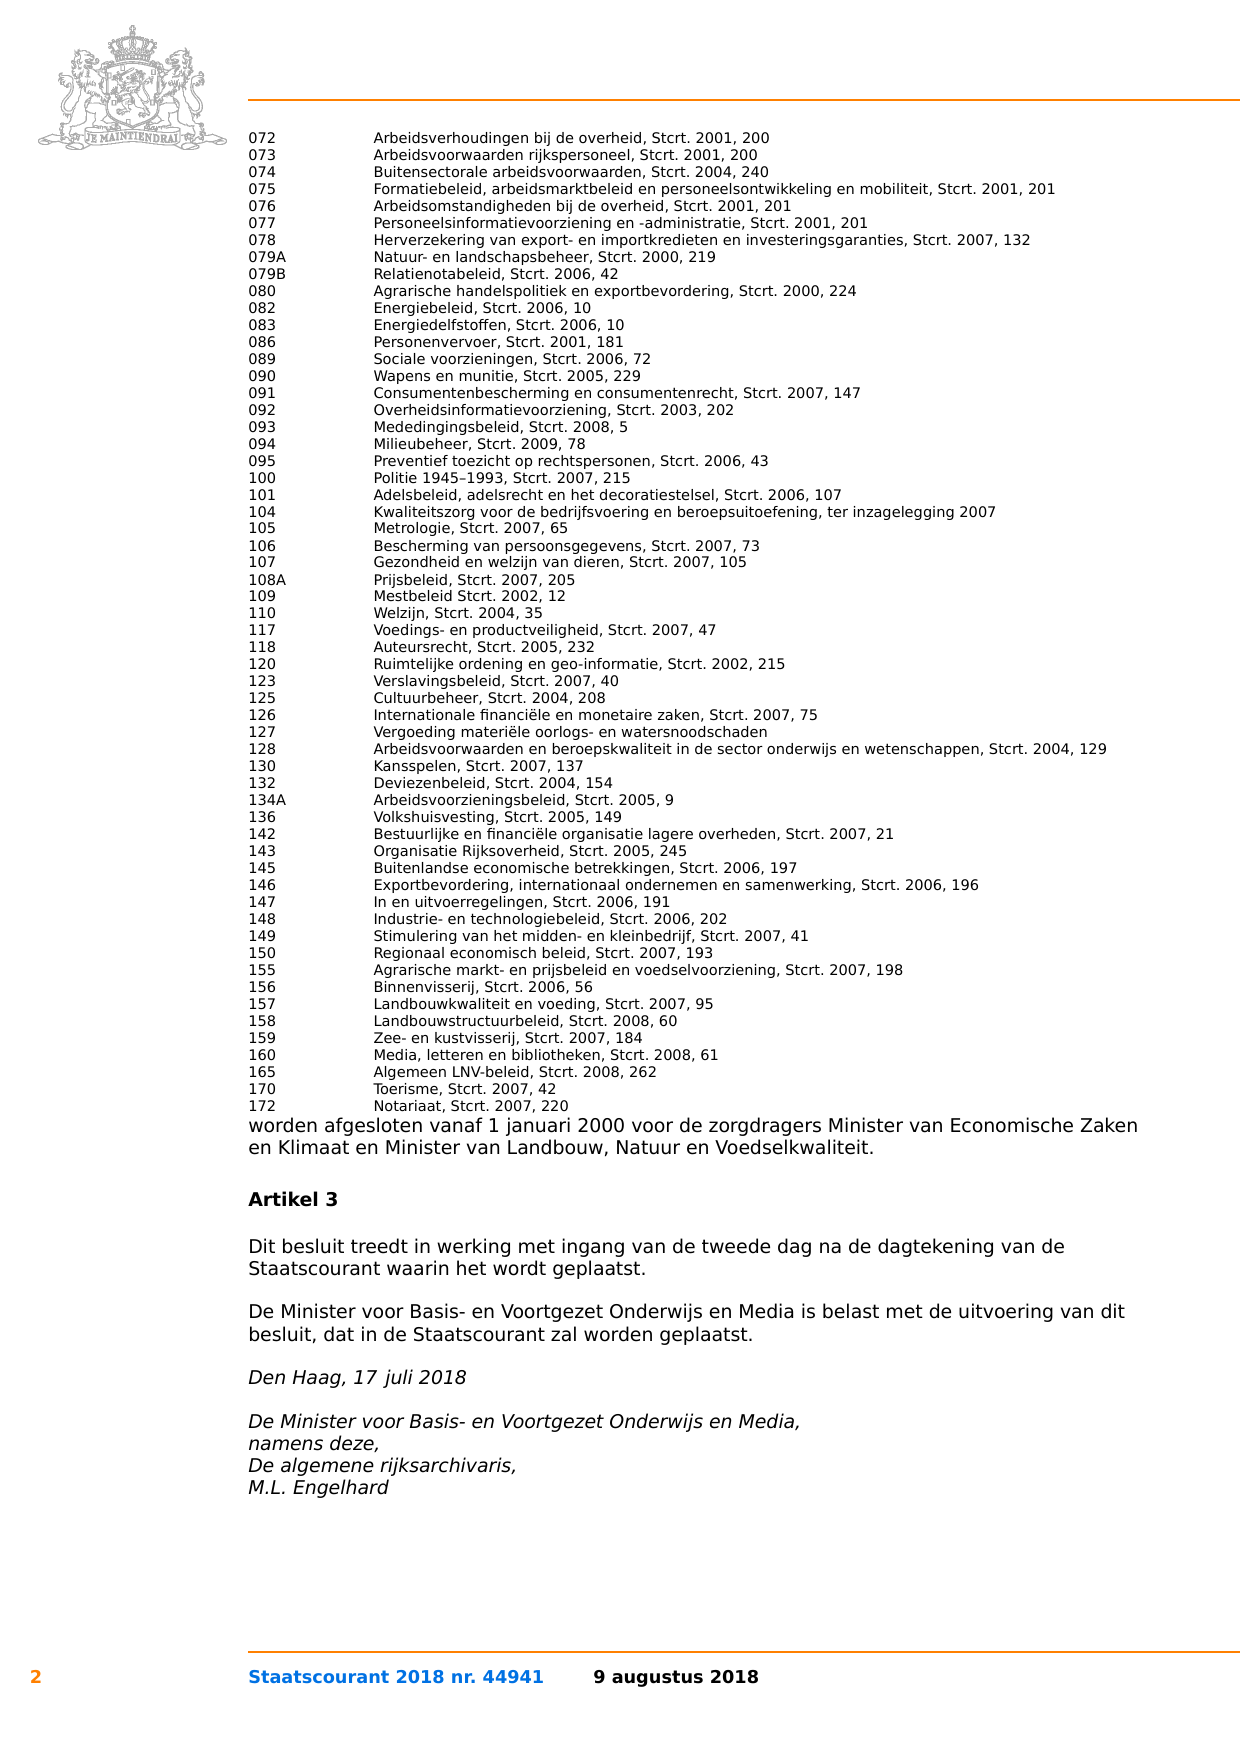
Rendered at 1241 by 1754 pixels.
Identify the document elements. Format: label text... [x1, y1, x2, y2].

table_cell Stimulering van het midden- en kleinbedrijf, Stcrt. 2007, 41 [367, 928, 1163, 945]
table_cell 079A [248, 249, 367, 266]
table_cell Wapens en munitie, Stcrt. 2005, 229 [367, 368, 1163, 384]
table_cell Auteursrecht, Stcrt. 2005, 232 [367, 639, 1163, 656]
table_cell Personeelsinformatievoorziening en -administratie, Stcrt. 2001, 201 [367, 215, 1163, 232]
text Dit besluit treedt in werking met ingang van de tweede dag na de dagtekening van de Staatscourant waarin het wordt geplaatst. [248, 1236, 1163, 1279]
table_cell Landbouwkwaliteit en voeding, Stcrt. 2007, 95 [367, 996, 1163, 1013]
table_cell Kansspelen, Stcrt. 2007, 137 [367, 758, 1163, 775]
table_cell 076 [248, 198, 367, 215]
table_cell 104 [248, 504, 367, 520]
picture [38, 25, 227, 150]
table_cell 108A [248, 571, 367, 588]
table_cell 092 [248, 402, 367, 418]
text De Minister voor Basis- en Voortgezet Onderwijs en Media is belast met de uitvoering van dit besluit, dat in de Staatscourant zal worden geplaatst. [248, 1301, 1163, 1345]
table_cell 136 [248, 809, 367, 826]
table_cell Volkshuisvesting, Stcrt. 2005, 149 [367, 809, 1163, 826]
table_cell 150 [248, 945, 367, 962]
table_cell 078 [248, 232, 367, 249]
table_cell 118 [248, 639, 367, 656]
table_cell Notariaat, Stcrt. 2007, 220 [367, 1098, 1163, 1115]
table_cell 172 [248, 1098, 367, 1115]
table_cell 165 [248, 1064, 367, 1081]
table_cell 143 [248, 843, 367, 860]
table_cell Bestuurlijke en financiële organisatie lagere overheden, Stcrt. 2007, 21 [367, 826, 1163, 843]
table_cell Zee- en kustvisserij, Stcrt. 2007, 184 [367, 1030, 1163, 1047]
table_cell Arbeidsvoorzieningsbeleid, Stcrt. 2005, 9 [367, 792, 1163, 809]
table_cell Arbeidsverhoudingen bij de overheid, Stcrt. 2001, 200 [367, 130, 1163, 147]
table_cell 145 [248, 860, 367, 877]
table_cell 127 [248, 724, 367, 741]
table_cell 073 [248, 147, 367, 164]
table_cell Buitensectorale arbeidsvoorwaarden, Stcrt. 2004, 240 [367, 164, 1163, 181]
text De Minister voor Basis- en Voortgezet Onderwijs en Media, namens deze, De algemene rijksarchivaris, M.L. Engelhard [248, 1411, 1163, 1499]
table_cell Relatienotabeleid, Stcrt. 2006, 42 [367, 266, 1163, 283]
table_cell Kwaliteitszorg voor de bedrijfsvoering en beroepsuitoefening, ter inzagelegging 2007 [367, 504, 1163, 520]
text Den Haag, 17 juli 2018 [248, 1367, 1163, 1389]
table_cell 158 [248, 1013, 367, 1030]
table_cell Energiedelfstoffen, Stcrt. 2006, 10 [367, 317, 1163, 334]
table_cell 105 [248, 520, 367, 537]
table_cell 079B [248, 266, 367, 283]
table_cell Voedings- en productveiligheid, Stcrt. 2007, 47 [367, 622, 1163, 639]
table_cell In en uitvoerregelingen, Stcrt. 2006, 191 [367, 894, 1163, 911]
table_cell Energiebeleid, Stcrt. 2006, 10 [367, 300, 1163, 317]
table_cell 093 [248, 419, 367, 436]
table_cell 132 [248, 775, 367, 792]
table_cell 107 [248, 554, 367, 571]
table_cell Cultuurbeheer, Stcrt. 2004, 208 [367, 690, 1163, 707]
table_cell Regionaal economisch beleid, Stcrt. 2007, 193 [367, 945, 1163, 962]
table_cell Internationale financiële en monetaire zaken, Stcrt. 2007, 75 [367, 707, 1163, 724]
table_cell 125 [248, 690, 367, 707]
table_cell 090 [248, 368, 367, 384]
table_cell 147 [248, 894, 367, 911]
table_cell Arbeidsvoorwaarden rijkspersoneel, Stcrt. 2001, 200 [367, 147, 1163, 164]
table_cell 110 [248, 605, 367, 622]
table_cell 101 [248, 486, 367, 503]
table_cell 109 [248, 588, 367, 605]
table_cell 156 [248, 979, 367, 996]
table_cell Binnenvisserij, Stcrt. 2006, 56 [367, 979, 1163, 996]
table_cell Personenvervoer, Stcrt. 2001, 181 [367, 334, 1163, 351]
table_cell Adelsbeleid, adelsrecht en het decoratiestelsel, Stcrt. 2006, 107 [367, 486, 1163, 503]
table_cell Media, letteren en bibliotheken, Stcrt. 2008, 61 [367, 1047, 1163, 1064]
table_cell Industrie- en technologiebeleid, Stcrt. 2006, 202 [367, 911, 1163, 928]
table_cell 123 [248, 673, 367, 690]
table_cell Gezondheid en welzijn van dieren, Stcrt. 2007, 105 [367, 554, 1163, 571]
table_cell Preventief toezicht op rechtspersonen, Stcrt. 2006, 43 [367, 453, 1163, 469]
table_cell Exportbevordering, internationaal ondernemen en samenwerking, Stcrt. 2006, 196 [367, 877, 1163, 894]
table_cell Metrologie, Stcrt. 2007, 65 [367, 520, 1163, 537]
table_cell 072 [248, 130, 367, 147]
table_cell 086 [248, 334, 367, 351]
table_cell 075 [248, 181, 367, 198]
table_cell 134A [248, 792, 367, 809]
table_cell 146 [248, 877, 367, 894]
table_cell 130 [248, 758, 367, 775]
table_cell Natuur- en landschapsbeheer, Stcrt. 2000, 219 [367, 249, 1163, 266]
table_cell Agrarische markt- en prijsbeleid en voedselvoorziening, Stcrt. 2007, 198 [367, 962, 1163, 979]
table_cell Deviezenbeleid, Stcrt. 2004, 154 [367, 775, 1163, 792]
table_cell 155 [248, 962, 367, 979]
subtitle Artikel 3 [248, 1189, 1163, 1211]
table_cell Landbouwstructuurbeleid, Stcrt. 2008, 60 [367, 1013, 1163, 1030]
table_cell Agrarische handelspolitiek en exportbevordering, Stcrt. 2000, 224 [367, 283, 1163, 300]
table_cell 128 [248, 741, 367, 758]
text worden afgesloten vanaf 1 januari 2000 voor de zorgdragers Minister van Economische Zaken en Klimaat en Minister van Landbouw, Natuur en Voedselkwaliteit. [248, 1115, 1163, 1159]
table_cell Ruimtelijke ordening en geo-informatie, Stcrt. 2002, 215 [367, 656, 1163, 673]
table_cell Formatiebeleid, arbeidsmarktbeleid en personeelsontwikkeling en mobiliteit, Stcrt. 2001, 201 [367, 181, 1163, 198]
table_cell Verslavingsbeleid, Stcrt. 2007, 40 [367, 673, 1163, 690]
table_cell 148 [248, 911, 367, 928]
table_cell 159 [248, 1030, 367, 1047]
table_cell Overheidsinformatievoorziening, Stcrt. 2003, 202 [367, 402, 1163, 418]
table_cell Welzijn, Stcrt. 2004, 35 [367, 605, 1163, 622]
table_cell Arbeidsvoorwaarden en beroepskwaliteit in de sector onderwijs en wetenschappen, Stcrt. 2004, 129 [367, 741, 1163, 758]
table_cell 094 [248, 436, 367, 452]
table_cell 077 [248, 215, 367, 232]
table_cell 100 [248, 470, 367, 486]
table_cell 149 [248, 928, 367, 945]
table_cell Bescherming van persoonsgegevens, Stcrt. 2007, 73 [367, 538, 1163, 554]
table_cell 083 [248, 317, 367, 334]
table_cell Milieubeheer, Stcrt. 2009, 78 [367, 436, 1163, 452]
table_cell 120 [248, 656, 367, 673]
table_cell 170 [248, 1081, 367, 1098]
table_cell Mestbeleid Stcrt. 2002, 12 [367, 588, 1163, 605]
table_cell 089 [248, 351, 367, 368]
table_cell 106 [248, 538, 367, 554]
table_cell Prijsbeleid, Stcrt. 2007, 205 [367, 571, 1163, 588]
table_cell Sociale voorzieningen, Stcrt. 2006, 72 [367, 351, 1163, 368]
table_cell Algemeen LNV-beleid, Stcrt. 2008, 262 [367, 1064, 1163, 1081]
table_cell Mededingingsbeleid, Stcrt. 2008, 5 [367, 419, 1163, 436]
table_cell 074 [248, 164, 367, 181]
table_cell Politie 1945–1993, Stcrt. 2007, 215 [367, 470, 1163, 486]
table_cell 142 [248, 826, 367, 843]
table_cell 157 [248, 996, 367, 1013]
table_cell 080 [248, 283, 367, 300]
table_cell Arbeidsomstandigheden bij de overheid, Stcrt. 2001, 201 [367, 198, 1163, 215]
table_cell 160 [248, 1047, 367, 1064]
table_cell Vergoeding materiële oorlogs- en watersnoodschaden [367, 724, 1163, 741]
table_cell Toerisme, Stcrt. 2007, 42 [367, 1081, 1163, 1098]
table_cell 126 [248, 707, 367, 724]
table_cell 117 [248, 622, 367, 639]
table_cell 091 [248, 385, 367, 402]
table_cell 095 [248, 453, 367, 469]
table_cell Consumentenbescherming en consumentenrecht, Stcrt. 2007, 147 [367, 385, 1163, 402]
table_cell Organisatie Rijksoverheid, Stcrt. 2005, 245 [367, 843, 1163, 860]
table_cell 082 [248, 300, 367, 317]
table_cell Herverzekering van export- en importkredieten en investeringsgaranties, Stcrt. 2007, 132 [367, 232, 1163, 249]
table_cell Buitenlandse economische betrekkingen, Stcrt. 2006, 197 [367, 860, 1163, 877]
